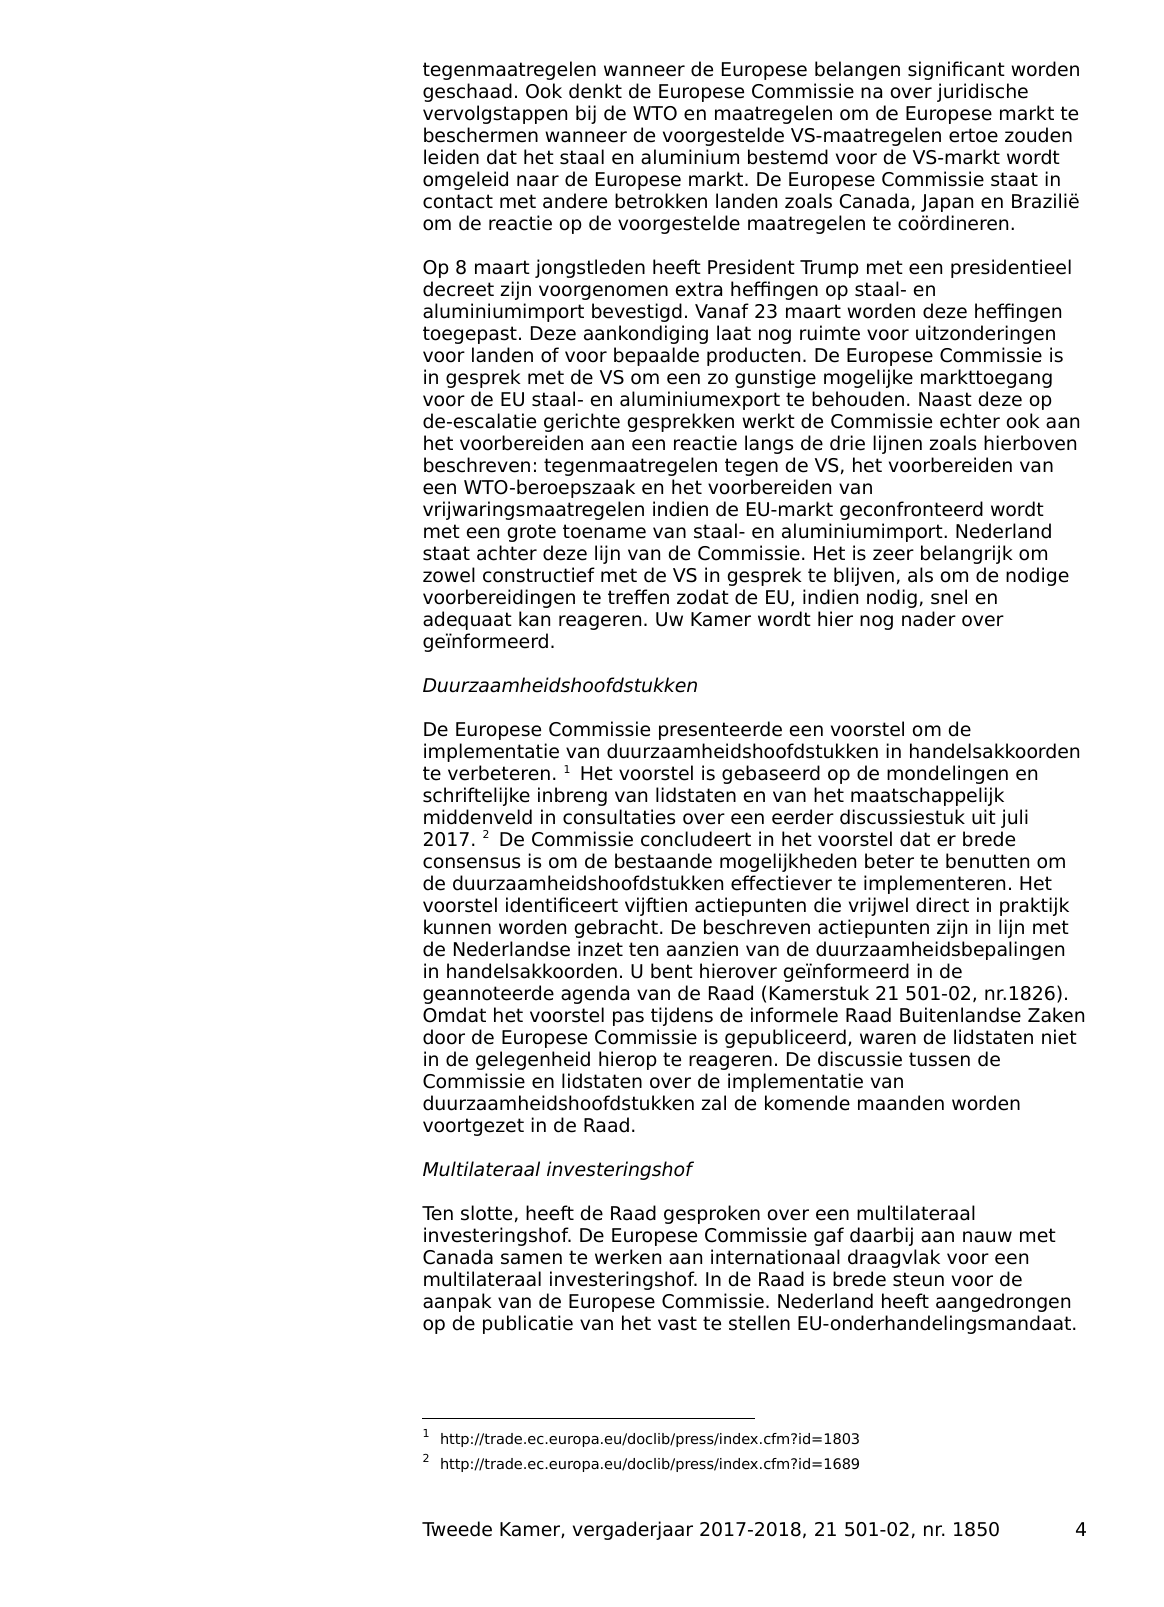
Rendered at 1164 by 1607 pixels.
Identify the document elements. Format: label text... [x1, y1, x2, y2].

text tegenmaatregelen wanneer de Europese belangen significant worden geschaad. Ook denkt de Europese Commissie na over juridische vervolgstappen bij de WTO en maatregelen om de Europese markt te beschermen wanneer de voorgestelde VS-maatregelen ertoe zouden leiden dat het staal en aluminium bestemd voor de VS-markt wordt omgeleid naar de Europese markt. De Europese Commissie staat in contact met andere betrokken landen zoals Canada, Japan en Brazilië om de reactie op de voorgestelde maatregelen te coördineren. [422, 59, 1087, 235]
text Op 8 maart jongstleden heeft President Trump met een presidentieel decreet zijn voorgenomen extra heffingen op staal- en aluminiumimport bevestigd. Vanaf 23 maart worden deze heffingen toegepast. Deze aankondiging laat nog ruimte voor uitzonderingen voor landen of voor bepaalde producten. De Europese Commissie is in gesprek met de VS om een zo gunstige mogelijke markttoegang voor de EU staal- en aluminiumexport te behouden. Naast deze op de-escalatie gerichte gesprekken werkt de Commissie echter ook aan het voorbereiden aan een reactie langs de drie lijnen zoals hierboven beschreven: tegenmaatregelen tegen de VS, het voorbereiden van een WTO-beroepszaak en het voorbereiden van vrijwaringsmaatregelen indien de EU-markt geconfronteerd wordt met een grote toename van staal- en aluminiumimport. Nederland staat achter deze lijn van de Commissie. Het is zeer belangrijk om zowel constructief met de VS in gesprek te blijven, als om de nodige voorbereidingen te treffen zodat de EU, indien nodig, snel en adequaat kan reageren. Uw Kamer wordt hier nog nader over geïnformeerd. [422, 257, 1087, 653]
text http://trade.ec.europa.eu/doclib/press/index.cfm?id=1689 [422, 1452, 1087, 1474]
text De Europese Commissie presenteerde een voorstel om de implementatie van duurzaamheidshoofdstukken in handelsakkoorden te verbeteren. Het voorstel is gebaseerd op de mondelingen en schriftelijke inbreng van lidstaten en van het maatschappelijk middenveld in consultaties over een eerder discussiestuk uit juli 2017. De Commissie concludeert in het voorstel dat er brede consensus is om de bestaande mogelijkheden beter te benutten om de duurzaamheidshoofdstukken effectiever te implementeren. Het voorstel identificeert vijftien actiepunten die vrijwel direct in praktijk kunnen worden gebracht. De beschreven actiepunten zijn in lijn met de Nederlandse inzet ten aanzien van de duurzaamheidsbepalingen in handelsakkoorden. U bent hierover geïnformeerd in de geannoteerde agenda van de Raad (Kamerstuk 21 501-02, nr.1826). Omdat het voorstel pas tijdens de informele Raad Buitenlandse Zaken door de Europese Commissie is gepubliceerd, waren de lidstaten niet in de gelegenheid hierop te reageren. De discussie tussen de Commissie en lidstaten over de implementatie van duurzaamheidshoofdstukken zal de komende maanden worden voortgezet in de Raad. [422, 719, 1087, 1137]
text Multilateraal investeringshof [422, 1159, 1087, 1181]
text http://trade.ec.europa.eu/doclib/press/index.cfm?id=1803 [422, 1427, 1087, 1449]
text Ten slotte, heeft de Raad gesproken over een multilateraal investeringshof. De Europese Commissie gaf daarbij aan nauw met Canada samen te werken aan internationaal draagvlak voor een multilateraal investeringshof. In de Raad is brede steun voor de aanpak van de Europese Commissie. Nederland heeft aangedrongen op de publicatie van het vast te stellen EU-onderhandelingsmandaat. [422, 1203, 1087, 1335]
text Duurzaamheidshoofdstukken [422, 675, 1087, 697]
